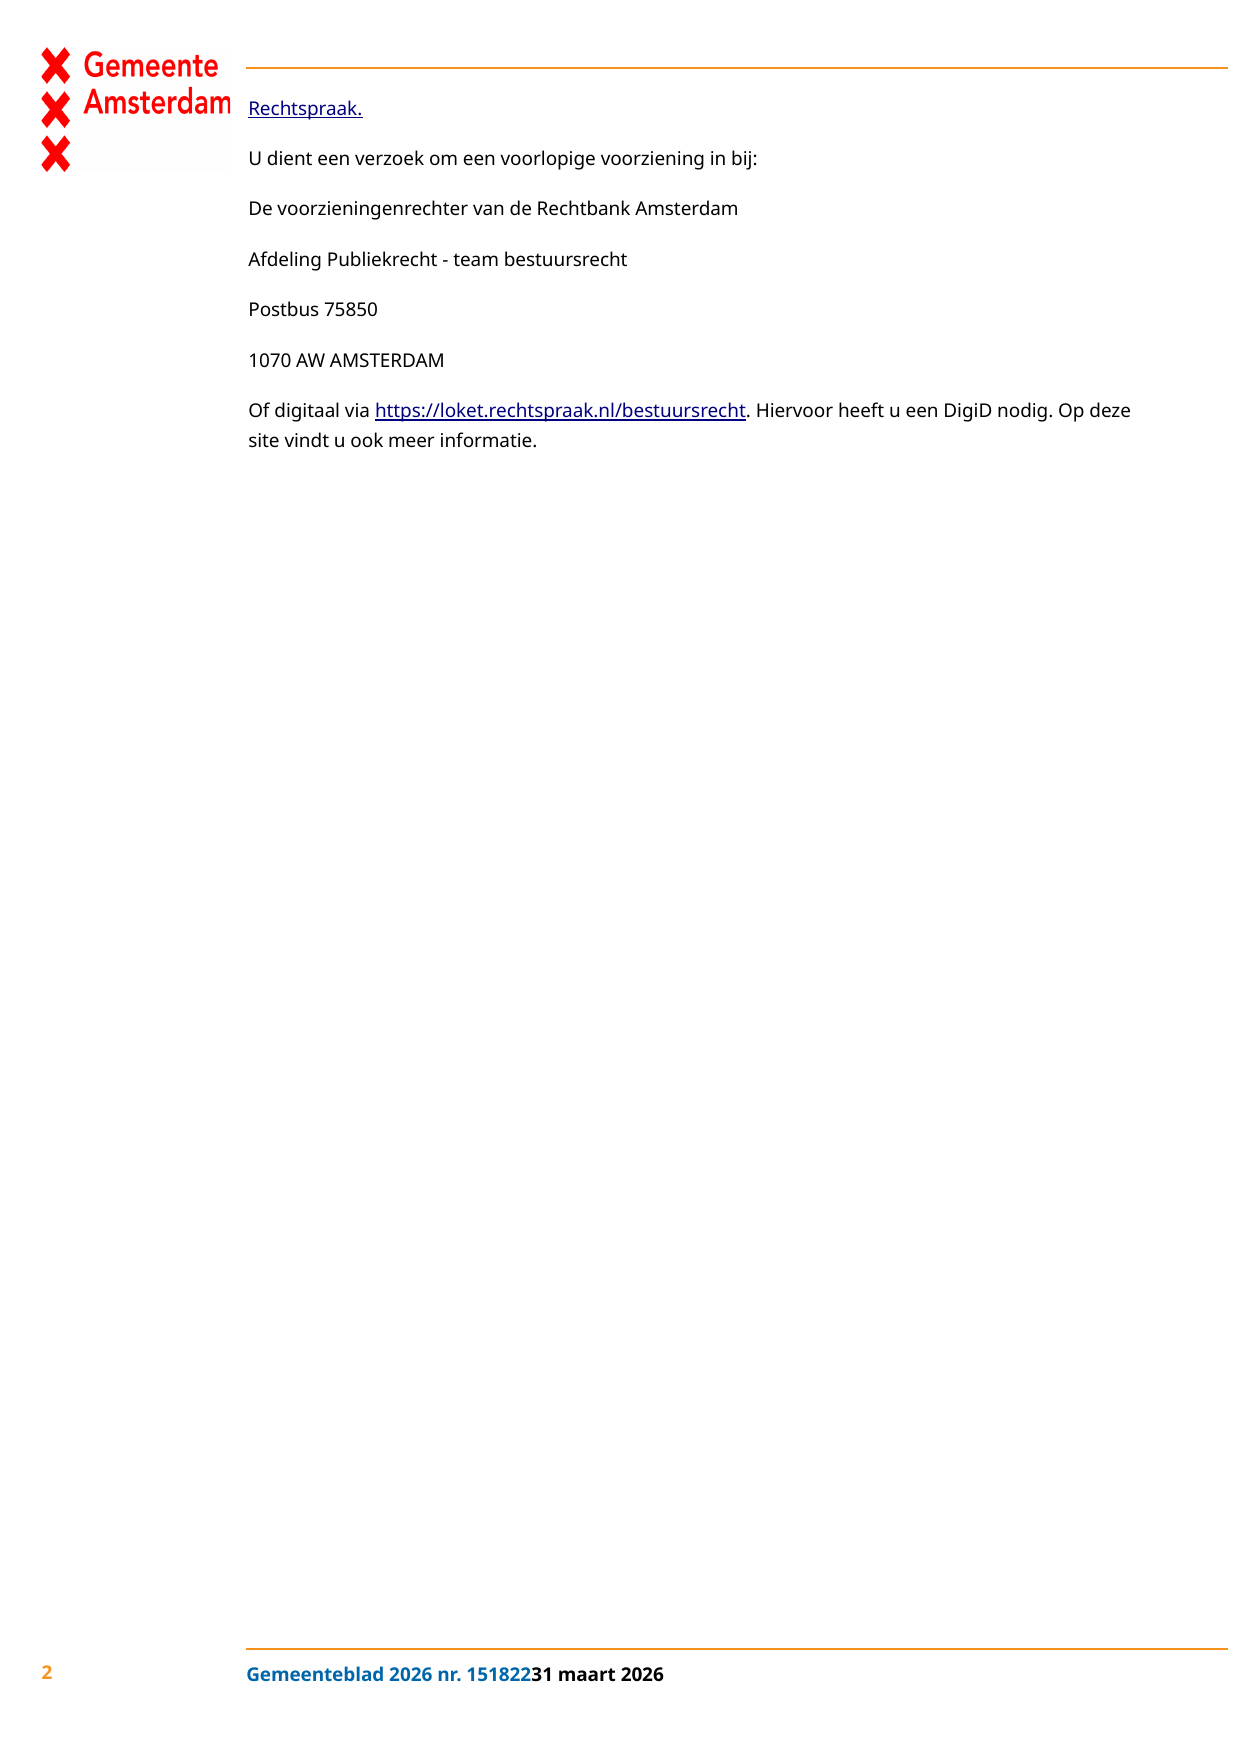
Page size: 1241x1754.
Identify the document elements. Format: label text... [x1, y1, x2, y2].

text De voorzieningenrechter van de Rechtbank Amsterdam [248, 196, 1152, 221]
text Of digitaal via https://loket.rechtspraak.nl/bestuursrecht. Hiervoor heeft u een DigiD nodig. Op deze site vindt u ook meer informatie. [248, 397, 1152, 453]
text Postbus 75850 [248, 296, 1152, 322]
picture [41, 47, 231, 172]
text U dient een verzoek om een voorlopige voorziening in bij: [248, 145, 1152, 171]
text Rechtspraak. [248, 95, 1152, 121]
text Afdeling Publiekrecht - team bestuursrecht [248, 246, 1152, 272]
text 1070 AW AMSTERDAM [248, 347, 1152, 373]
